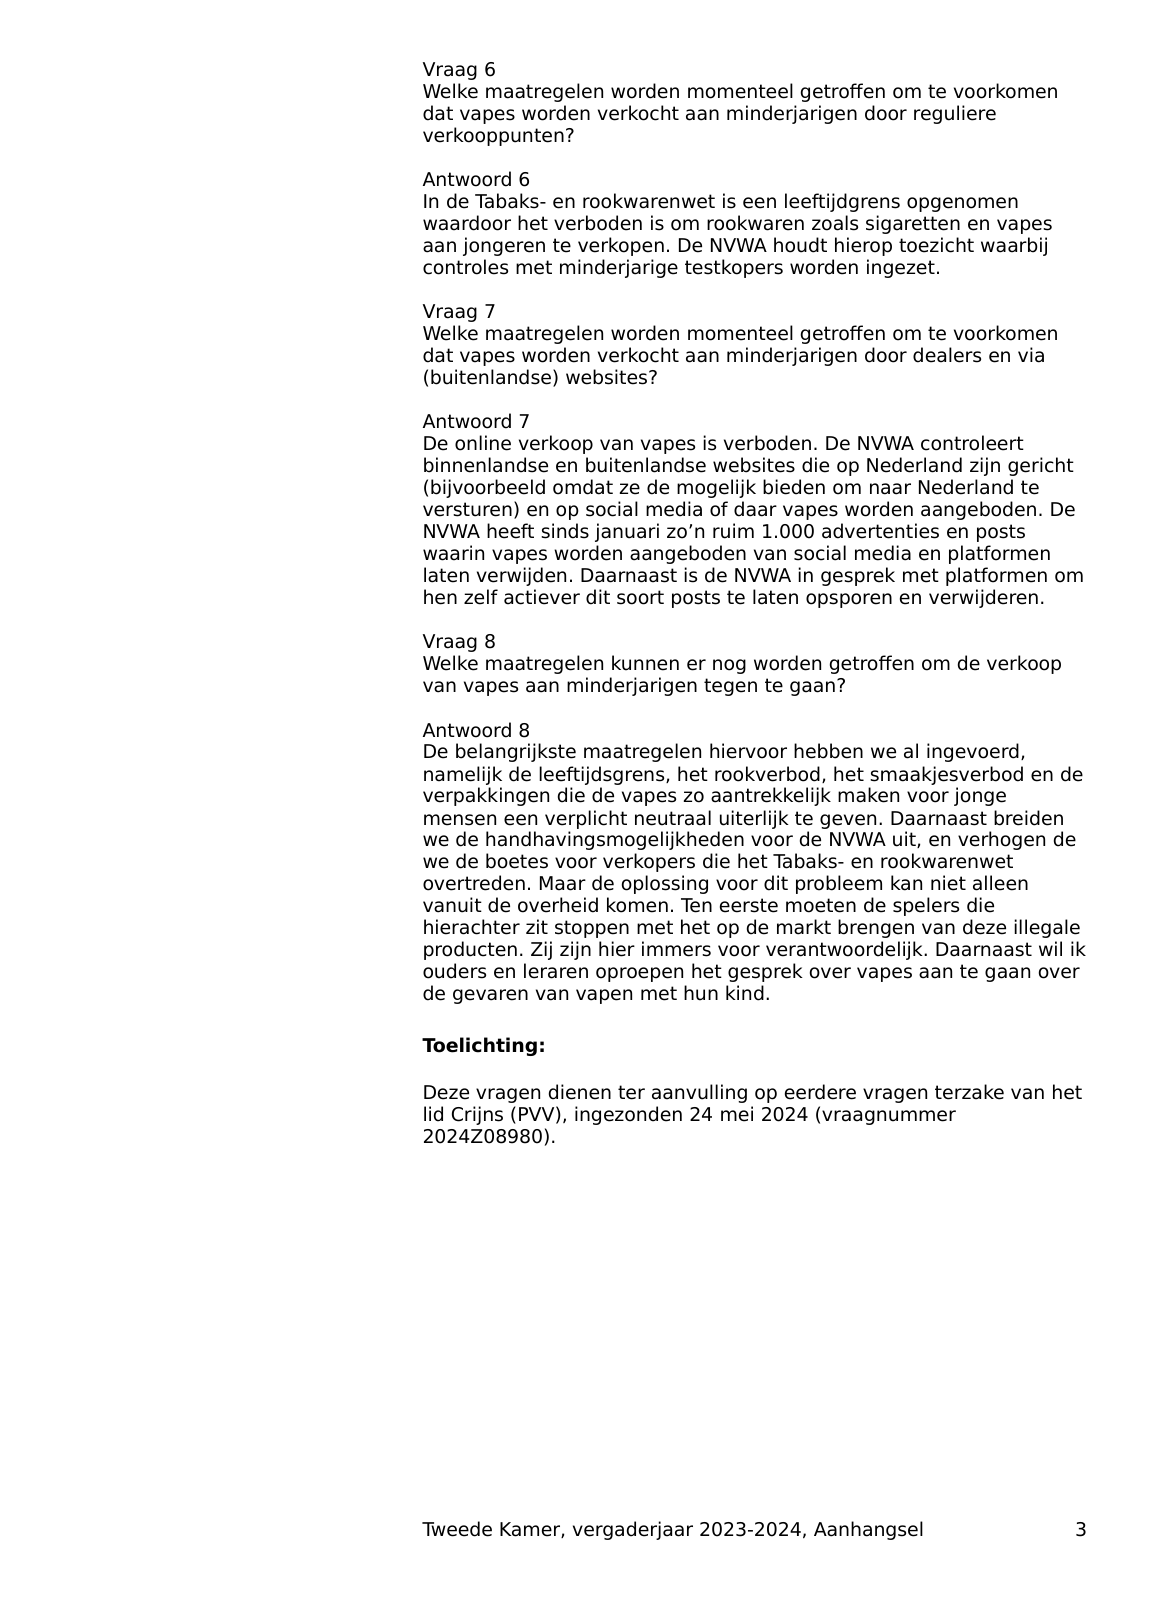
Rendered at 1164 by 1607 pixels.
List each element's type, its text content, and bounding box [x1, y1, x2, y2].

text Vraag 6 [422, 59, 1087, 81]
text Welke maatregelen kunnen er nog worden getroffen om de verkoop van vapes aan minderjarigen tegen te gaan? [422, 653, 1087, 697]
text Vraag 7 [422, 301, 1087, 323]
text In de Tabaks- en rookwarenwet is een leeftijdgrens opgenomen waardoor het verboden is om rookwaren zoals sigaretten en vapes aan jongeren te verkopen. De NVWA houdt hierop toezicht waarbij controles met minderjarige testkopers worden ingezet. [422, 191, 1087, 279]
text Deze vragen dienen ter aanvulling op eerdere vragen terzake van het lid Crijns (PVV), ingezonden 24 mei 2024 (vraagnummer 2024Z08980). [422, 1082, 1087, 1148]
text De online verkoop van vapes is verboden. De NVWA controleert binnenlandse en buitenlandse websites die op Nederland zijn gericht (bijvoorbeeld omdat ze de mogelijk bieden om naar Nederland te versturen) en op social media of daar vapes worden aangeboden. De NVWA heeft sinds januari zo’n ruim 1.000 advertenties en posts waarin vapes worden aangeboden van social media en platformen laten verwijden. Daarnaast is de NVWA in gesprek met platformen om hen zelf actiever dit soort posts te laten opsporen en verwijderen. [422, 433, 1087, 609]
text Welke maatregelen worden momenteel getroffen om te voorkomen dat vapes worden verkocht aan minderjarigen door dealers en via (buitenlandse) websites? [422, 323, 1087, 389]
text De belangrijkste maatregelen hiervoor hebben we al ingevoerd, namelijk de leeftijdsgrens, het rookverbod, het smaakjesverbod en de verpakkingen die de vapes zo aantrekkelijk maken voor jonge mensen een verplicht neutraal uiterlijk te geven. Daarnaast breiden we de handhavingsmogelijkheden voor de NVWA uit, en verhogen de we de boetes voor verkopers die het Tabaks- en rookwarenwet overtreden. Maar de oplossing voor dit probleem kan niet alleen vanuit de overheid komen. Ten eerste moeten de spelers die hierachter zit stoppen met het op de markt brengen van deze illegale producten. Zij zijn hier immers voor verantwoordelijk. Daarnaast wil ik ouders en leraren oproepen het gesprek over vapes aan te gaan over de gevaren van vapen met hun kind. [422, 741, 1087, 1005]
subtitle Toelichting: [422, 1035, 1087, 1057]
text Antwoord 6 [422, 169, 1087, 191]
text Vraag 8 [422, 631, 1087, 653]
text Antwoord 7 [422, 411, 1087, 433]
text Antwoord 8 [422, 719, 1087, 741]
text Welke maatregelen worden momenteel getroffen om te voorkomen dat vapes worden verkocht aan minderjarigen door reguliere verkooppunten? [422, 81, 1087, 147]
